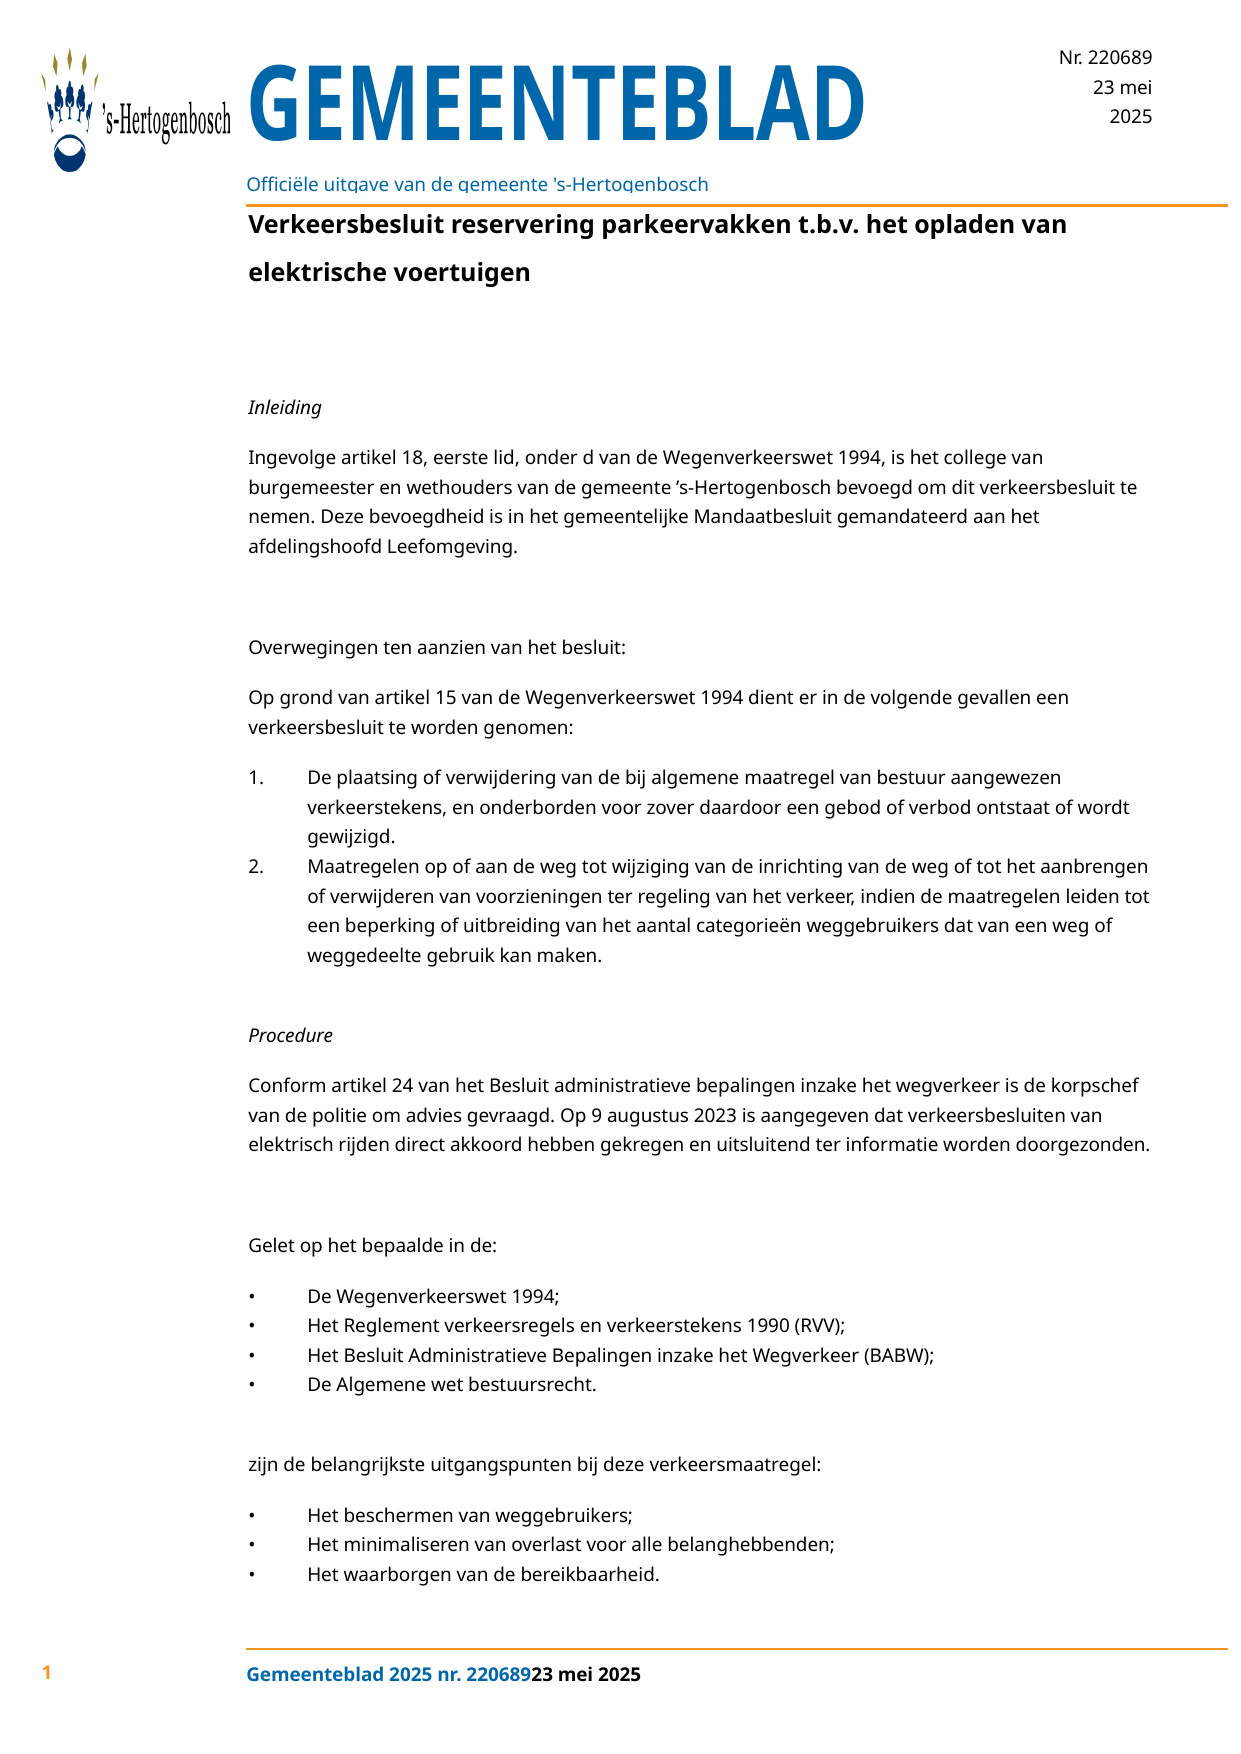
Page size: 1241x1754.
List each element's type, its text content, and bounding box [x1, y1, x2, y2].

text Procedure [248, 1022, 1152, 1048]
text Conform artikel 24 van het Besluit administratieve bepalingen inzake het wegverkeer is de korpschef van de politie om advies gevraagd. Op 9 augustus 2023 is aangegeven dat verkeersbesluiten van elektrisch rijden direct akkoord hebben gekregen en uitsluitend ter informatie worden doorgezonden. [248, 1072, 1152, 1157]
list Het waarborgen van de bereikbaarheid. [248, 1561, 1152, 1587]
list De Algemene wet bestuursrecht. [248, 1372, 1152, 1397]
list Het Besluit Administratieve Bepalingen inzake het Wegverkeer (BABW); [248, 1342, 1152, 1368]
list De plaatsing of verwijdering van de bij algemene maatregel van bestuur aangewezen verkeerstekens, en onderborden voor zover daardoor een gebod of verbod ontstaat of wordt gewijzigd. [248, 764, 1152, 849]
list Het minimaliseren van overlast voor alle belanghebbenden; [248, 1532, 1152, 1557]
picture [41, 47, 231, 172]
text zijn de belangrijkste uitgangspunten bij deze verkeersmaatregel: [248, 1452, 1152, 1477]
text Gelet op het bepaalde in de: [248, 1232, 1152, 1258]
text Op grond van artikel 15 van de Wegenverkeerswet 1994 dient er in de volgende gevallen een verkeersbesluit te worden genomen: [248, 684, 1152, 740]
text Inleiding [248, 394, 1152, 420]
text Verkeersbesluit reservering parkeervakken t.b.v. het opladen van elektrische voertuigen [248, 207, 1152, 288]
list Het beschermen van weggebruikers; [248, 1502, 1152, 1528]
list De Wegenverkeerswet 1994; [248, 1283, 1152, 1308]
list Het Reglement verkeersregels en verkeerstekens 1990 (RVV); [248, 1312, 1152, 1338]
text Ingevolge artikel 18, eerste lid, onder d van de Wegenverkeerswet 1994, is het college van burgemeester en wethouders van de gemeente ’s-Hertogenbosch bevoegd om dit verkeersbesluit te nemen. Deze bevoegdheid is in het gemeentelijke Mandaatbesluit gemandateerd aan het afdelingshoofd Leefomgeving. [248, 444, 1152, 559]
list Maatregelen op of aan de weg tot wijziging van de inrichting van de weg of tot het aanbrengen of verwijderen van voorzieningen ter regeling van het verkeer, indien de maatregelen leiden tot een beperking of uitbreiding van het aantal categorieën weggebruikers dat van een weg of weggedeelte gebruik kan maken. [248, 853, 1152, 968]
text Overwegingen ten aanzien van het besluit: [248, 634, 1152, 660]
